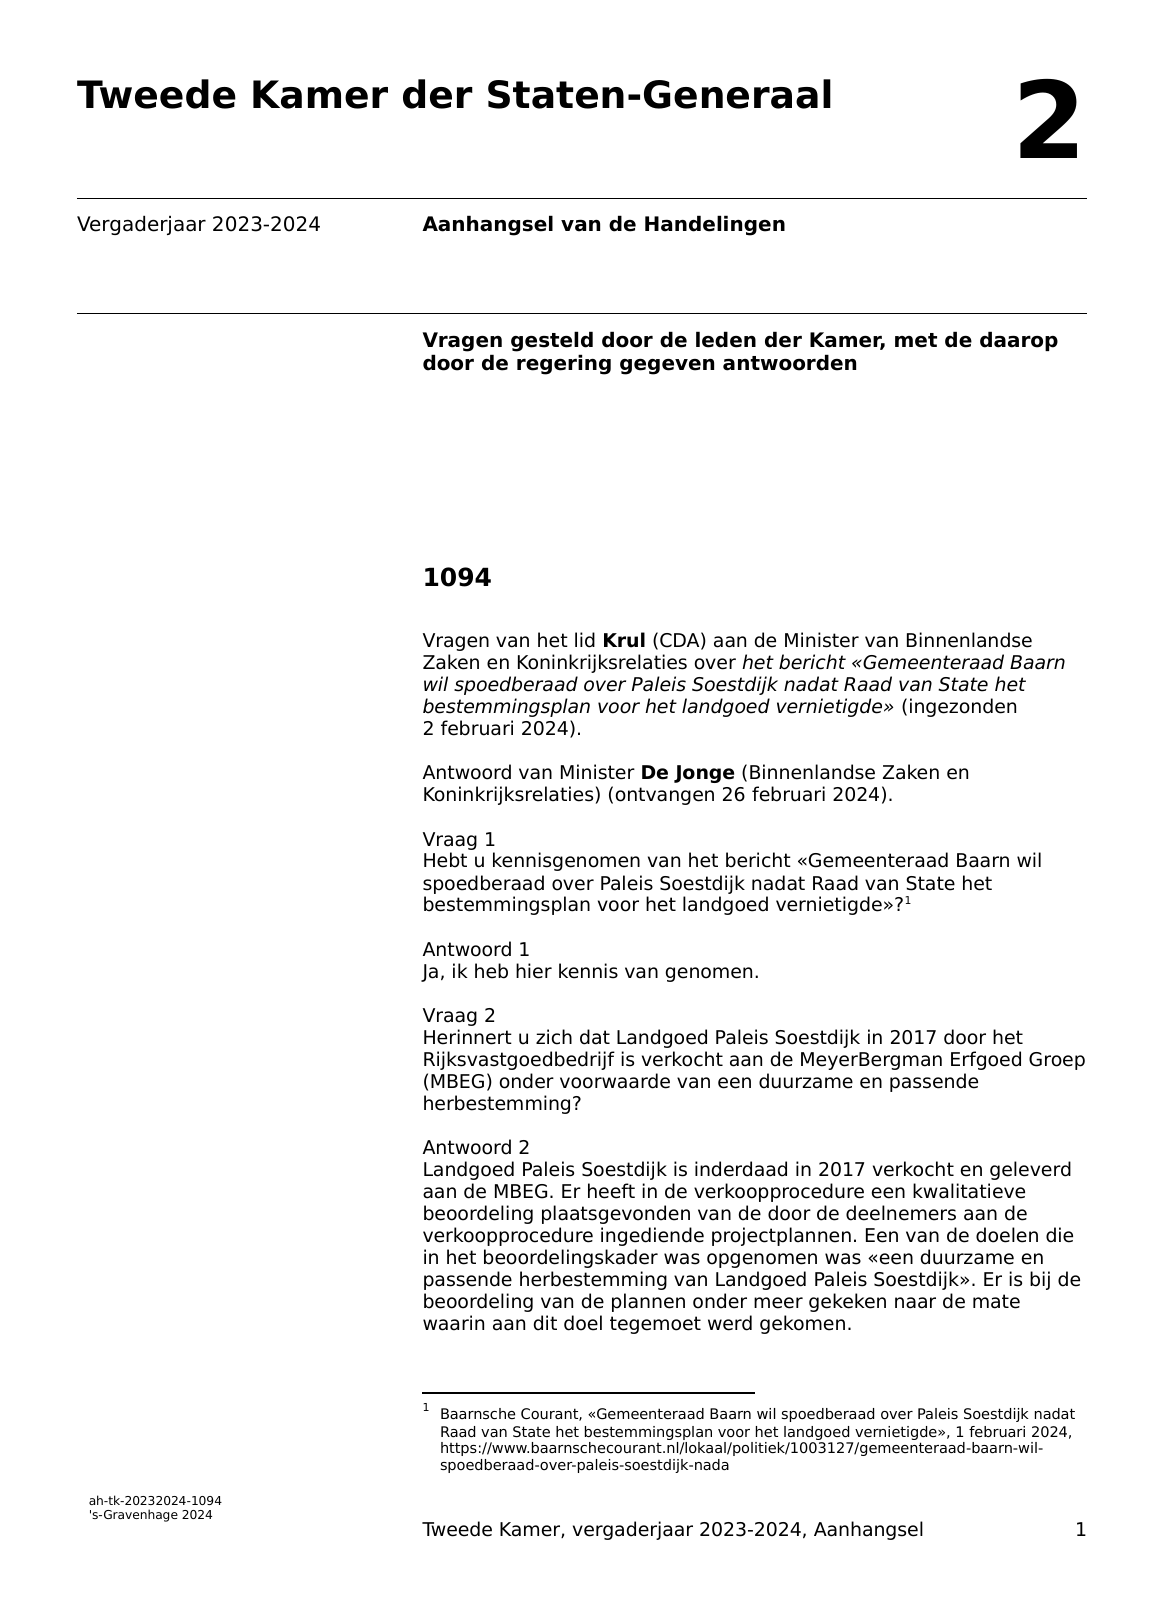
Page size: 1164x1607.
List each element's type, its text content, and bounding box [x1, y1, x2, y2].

table_cell [77, 314, 422, 375]
table_header 2 [886, 59, 1087, 198]
text Vragen van het lid Krul (CDA) aan de Minister van Binnenlandse Zaken en Koninkrijksrelaties over het bericht «Gemeenteraad Baarn wil spoedberaad over Paleis Soestdijk nadat Raad van State het bestemmingsplan voor het landgoed vernietigde» (ingezonden 2 februari 2024). [422, 630, 1087, 740]
text Ja, ik heb hier kennis van genomen. [422, 961, 1087, 982]
table_header Tweede Kamer der Staten-Generaal [77, 59, 886, 198]
table_cell Aanhangsel van de Handelingen [422, 199, 1087, 313]
table_cell Vergaderjaar 2023-2024 [77, 199, 422, 313]
text Baarnsche Courant, «Gemeenteraad Baarn wil spoedberaad over Paleis Soestdijk nadat Raad van State het bestemmingsplan voor het landgoed vernietigde», 1 februari 2024, https://www.baarnschecourant.nl/lokaal/politiek/1003127/gemeenteraad-baarn-wil-spoedberaad-over-paleis-soestdijk-nada [422, 1402, 1087, 1474]
text Antwoord van Minister De Jonge (Binnenlandse Zaken en Koninkrijksrelaties) (ontvangen 26 februari 2024). [422, 762, 1087, 806]
text Antwoord 2 [422, 1137, 1087, 1159]
text ah-tk-20232024-1094 [88, 1494, 323, 1508]
text 1094 [422, 563, 1087, 592]
text Landgoed Paleis Soestdijk is inderdaad in 2017 verkocht en geleverd aan de MBEG. Er heeft in de verkoopprocedure een kwalitatieve beoordeling plaatsgevonden van de door de deelnemers aan de verkoopprocedure ingediende projectplannen. Een van de doelen die in het beoordelingskader was opgenomen was «een duurzame en passende herbestemming van Landgoed Paleis Soestdijk». Er is bij de beoordeling van de plannen onder meer gekeken naar de mate waarin aan dit doel tegemoet werd gekomen. [422, 1159, 1087, 1334]
text Herinnert u zich dat Landgoed Paleis Soestdijk in 2017 door het Rijksvastgoedbedrijf is verkocht aan de MeyerBergman Erfgoed Groep (MBEG) onder voorwaarde van een duurzame en passende herbestemming? [422, 1027, 1087, 1114]
text 's-Gravenhage 2024 [88, 1508, 323, 1522]
text Hebt u kennisgenomen van het bericht «Gemeenteraad Baarn wil spoedberaad over Paleis Soestdijk nadat Raad van State het bestemmingsplan voor het landgoed vernietigde»? [422, 850, 1087, 916]
text Antwoord 1 [422, 938, 1087, 961]
text Vraag 1 [422, 828, 1087, 850]
table_cell Vragen gesteld door de leden der Kamer, met de daarop door de regering gegeven antwoorden [422, 314, 1087, 375]
text Vraag 2 [422, 1005, 1087, 1027]
